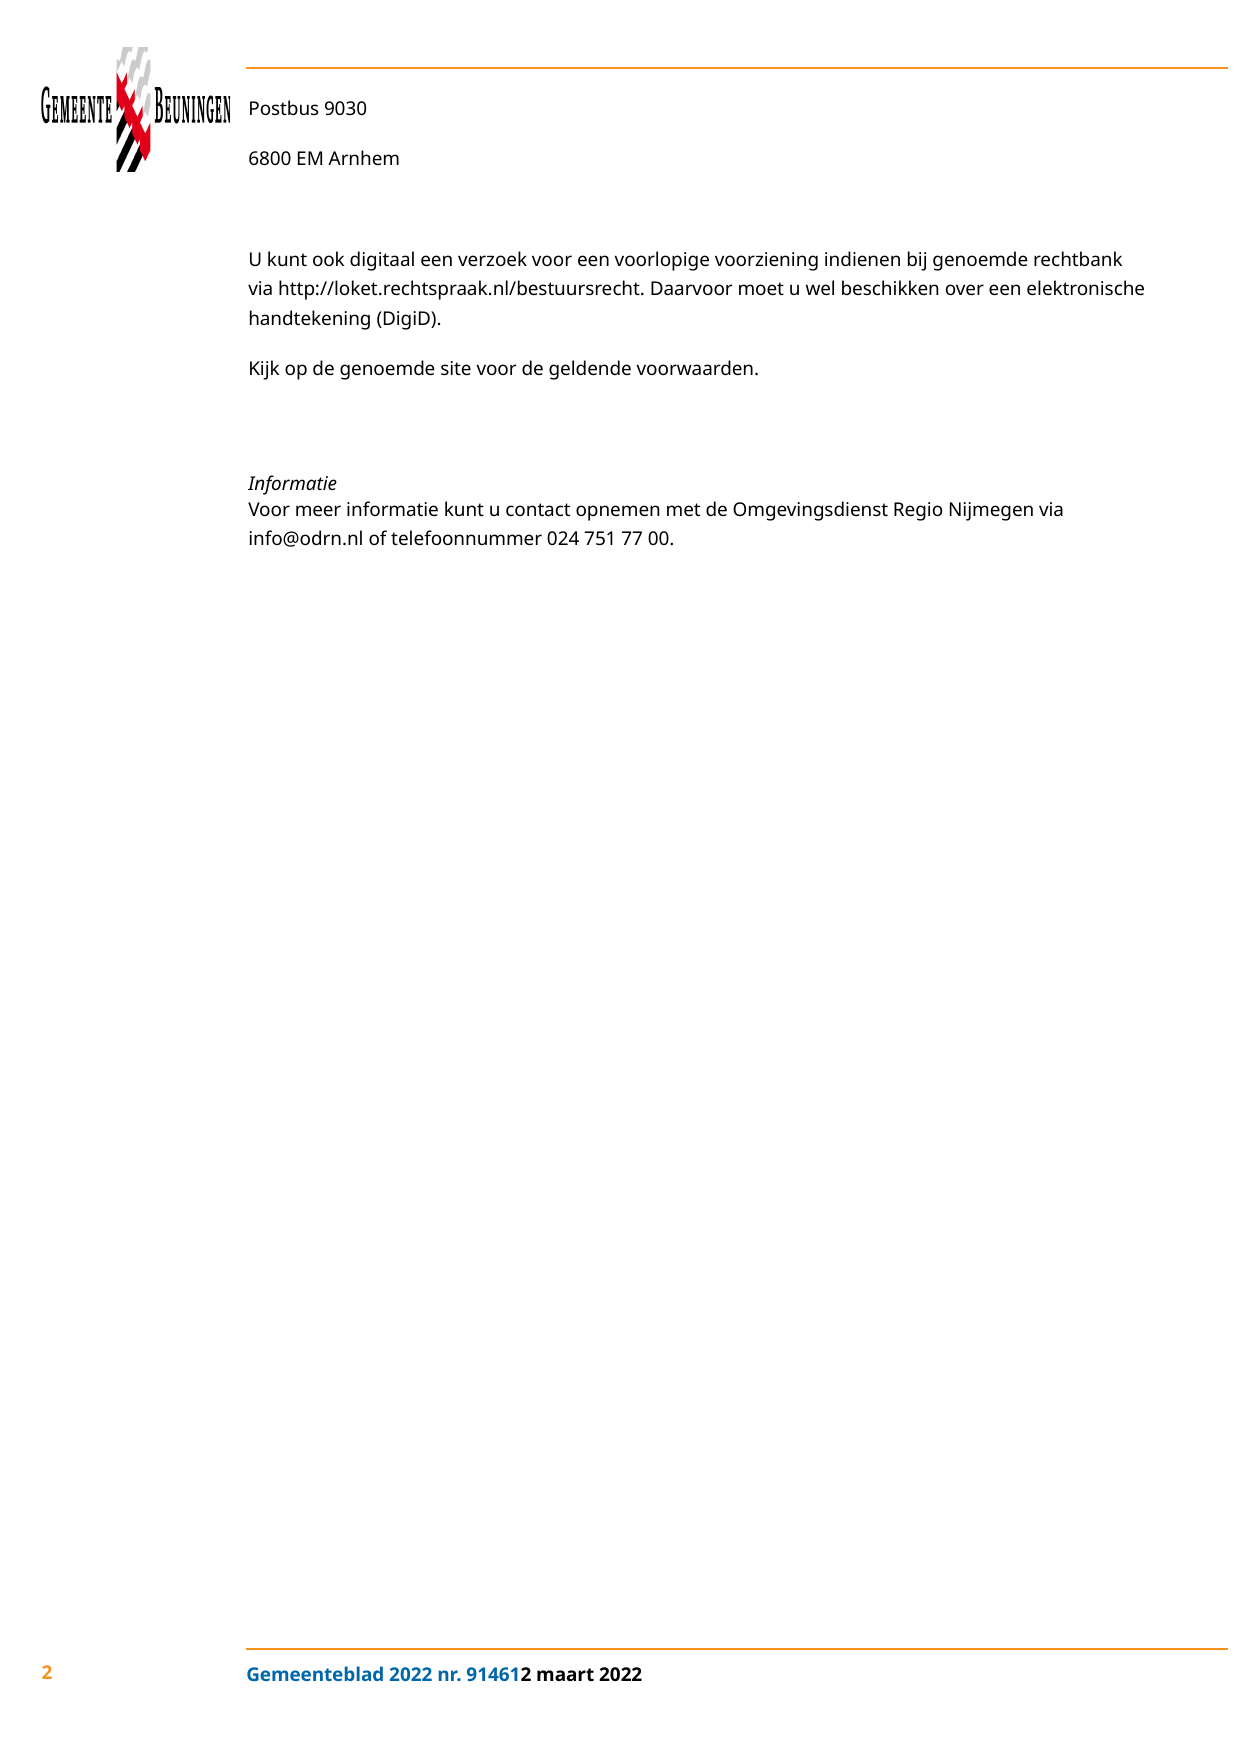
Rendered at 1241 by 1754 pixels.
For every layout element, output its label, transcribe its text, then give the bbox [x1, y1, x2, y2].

text 6800 EM Arnhem [248, 145, 1152, 171]
text Voor meer informatie kunt u contact opnemen met de Omgevingsdienst Regio Nijmegen via info@odrn.nl of telefoonnummer 024 751 77 00. [248, 496, 1152, 551]
text Postbus 9030 [248, 95, 1152, 121]
text U kunt ook digitaal een verzoek voor een voorlopige voorziening indienen bij genoemde rechtbank via http://loket.rechtspraak.nl/bestuursrecht. Daarvoor moet u wel beschikken over een elektronische handtekening (DigiD). [248, 246, 1152, 331]
text Informatie [248, 470, 1152, 496]
text Kijk op de genoemde site voor de geldende voorwaarden. [248, 356, 1152, 381]
picture [41, 47, 231, 172]
